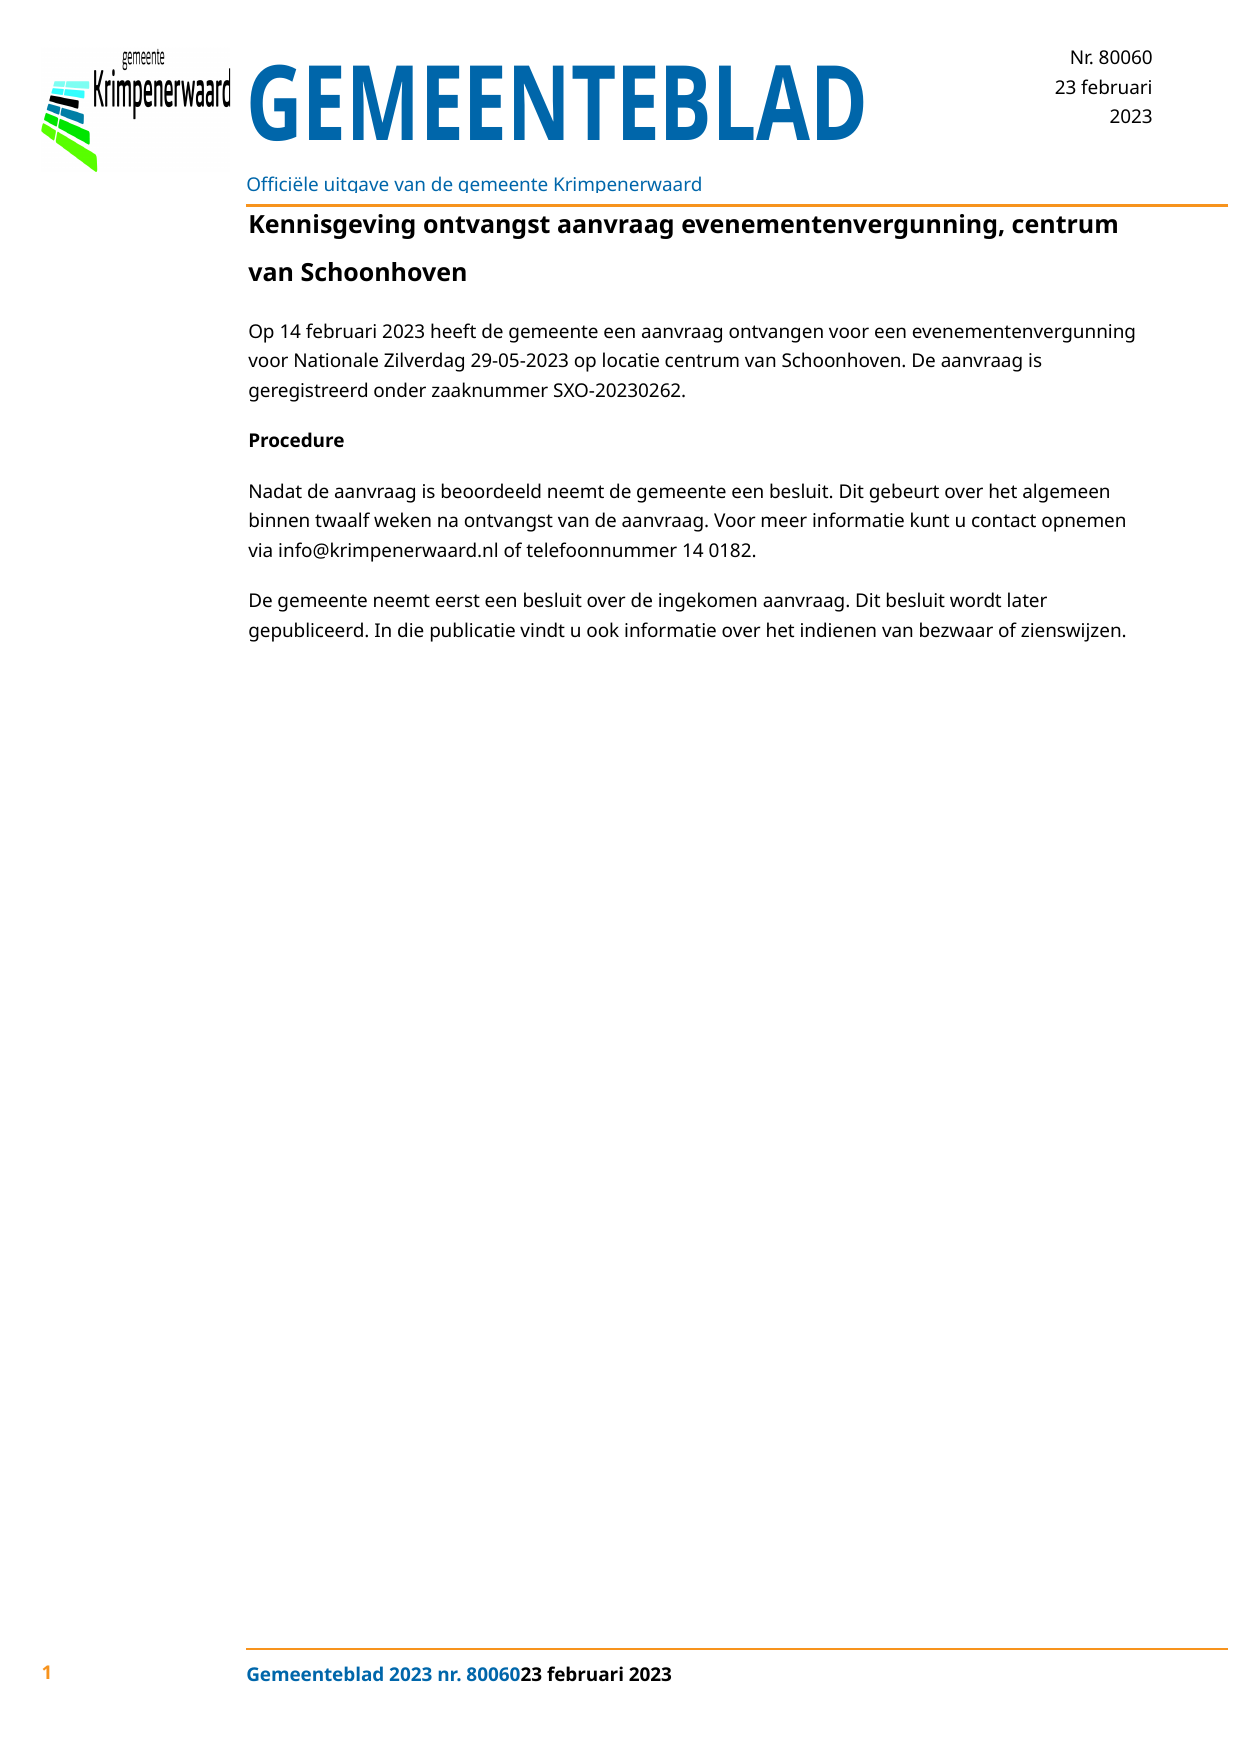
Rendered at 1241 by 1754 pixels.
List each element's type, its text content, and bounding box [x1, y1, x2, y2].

text Nadat de aanvraag is beoordeeld neemt de gemeente een besluit. Dit gebeurt over het algemeen binnen twaalf weken na ontvangst van de aanvraag. Voor meer informatie kunt u contact opnemen via info@krimpenerwaard.nl of telefoonnummer 14 0182. [248, 478, 1152, 563]
text Procedure [248, 427, 1152, 453]
text Kennisgeving ontvangst aanvraag evenementenvergunning, centrum van Schoonhoven [248, 207, 1152, 288]
text Op 14 februari 2023 heeft de gemeente een aanvraag ontvangen voor een evenementenvergunning voor Nationale Zilverdag 29-05-2023 op locatie centrum van Schoonhoven. De aanvraag is geregistreerd onder zaaknummer SXO-20230262. [248, 318, 1152, 403]
text De gemeente neemt eerst een besluit over de ingekomen aanvraag. Dit besluit wordt later gepubliceerd. In die publicatie vindt u ook informatie over het indienen van bezwaar of zienswijzen. [248, 587, 1152, 643]
picture [41, 47, 231, 172]
